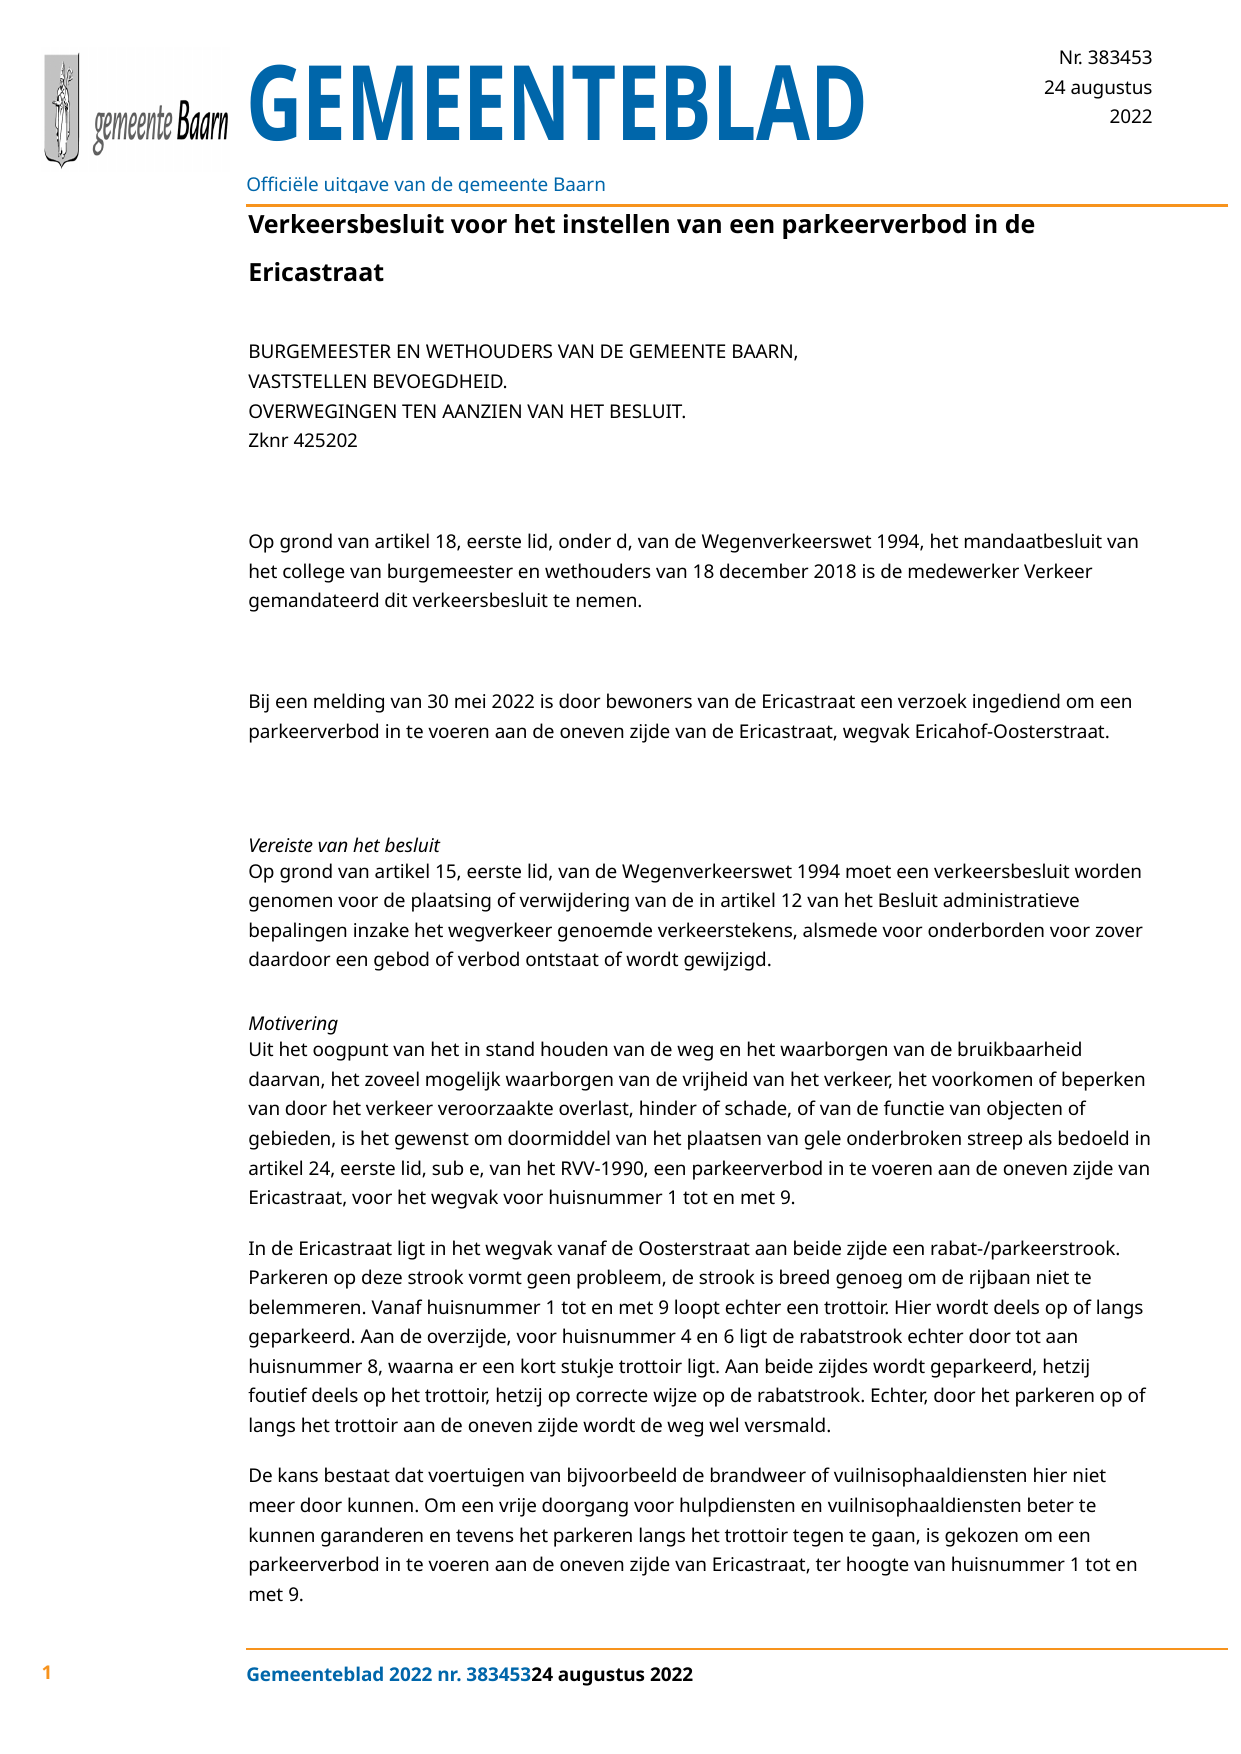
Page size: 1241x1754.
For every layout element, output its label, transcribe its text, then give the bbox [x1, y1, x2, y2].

text VASTSTELLEN BEVOEGDHEID. [248, 368, 1152, 394]
text Bij een melding van 30 mei 2022 is door bewoners van de Ericastraat een verzoek ingediend om een parkeerverbod in te voeren aan de oneven zijde van de Ericastraat, wegvak Ericahof-Oosterstraat. [248, 688, 1152, 743]
text Verkeersbesluit voor het instellen van een parkeerverbod in de Ericastraat [248, 207, 1152, 288]
text Uit het oogpunt van het in stand houden van de weg en het waarborgen van de bruikbaarheid daarvan, het zoveel mogelijk waarborgen van de vrijheid van het verkeer, het voorkomen of beperken van door het verkeer veroorzaakte overlast, hinder of schade, of van de functie van objecten of gebieden, is het gewenst om doormiddel van het plaatsen van gele onderbroken streep als bedoeld in artikel 24, eerste lid, sub e, van het RVV-1990, een parkeerverbod in te voeren aan de oneven zijde van Ericastraat, voor het wegvak voor huisnummer 1 tot en met 9. [248, 1036, 1152, 1210]
text OVERWEGINGEN TEN AANZIEN VAN HET BESLUIT. [248, 398, 1152, 423]
text Zknr 425202 [248, 427, 1152, 453]
text Op grond van artikel 15, eerste lid, van de Wegenverkeerswet 1994 moet een verkeersbesluit worden genomen voor de plaatsing of verwijdering van de in artikel 12 van het Besluit administratieve bepalingen inzake het wegverkeer genoemde verkeerstekens, alsmede voor onderborden voor zover daardoor een gebod of verbod ontstaat of wordt gewijzigd. [248, 858, 1152, 972]
text In de Ericastraat ligt in het wegvak vanaf de Oosterstraat aan beide zijde een rabat-/parkeerstrook. Parkeren op deze strook vormt geen probleem, de strook is breed genoeg om de rijbaan niet te belemmeren. Vanaf huisnummer 1 tot en met 9 loopt echter een trottoir. Hier wordt deels op of langs geparkeerd. Aan de overzijde, voor huisnummer 4 en 6 ligt de rabatstrook echter door tot aan huisnummer 8, waarna er een kort stukje trottoir ligt. Aan beide zijdes wordt geparkeerd, hetzij foutief deels op het trottoir, hetzij op correcte wijze op de rabatstrook. Echter, door het parkeren op of langs het trottoir aan de oneven zijde wordt de weg wel versmald. [248, 1235, 1152, 1438]
text Vereiste van het besluit [248, 832, 1152, 858]
text BURGEMEESTER EN WETHOUDERS VAN DE GEMEENTE BAARN, [248, 339, 1152, 364]
text De kans bestaat dat voertuigen van bijvoorbeeld de brandweer of vuilnisophaaldiensten hier niet meer door kunnen. Om een vrije doorgang voor hulpdiensten en vuilnisophaaldiensten beter te kunnen garanderen en tevens het parkeren langs het trottoir tegen te gaan, is gekozen om een parkeerverbod in te voeren aan de oneven zijde van Ericastraat, ter hoogte van huisnummer 1 tot en met 9. [248, 1463, 1152, 1607]
text Motivering [248, 1011, 1152, 1036]
text Op grond van artikel 18, eerste lid, onder d, van de Wegenverkeerswet 1994, het mandaatbesluit van het college van burgemeester en wethouders van 18 december 2018 is de medewerker Verkeer gemandateerd dit verkeersbesluit te nemen. [248, 528, 1152, 613]
picture [41, 47, 231, 172]
